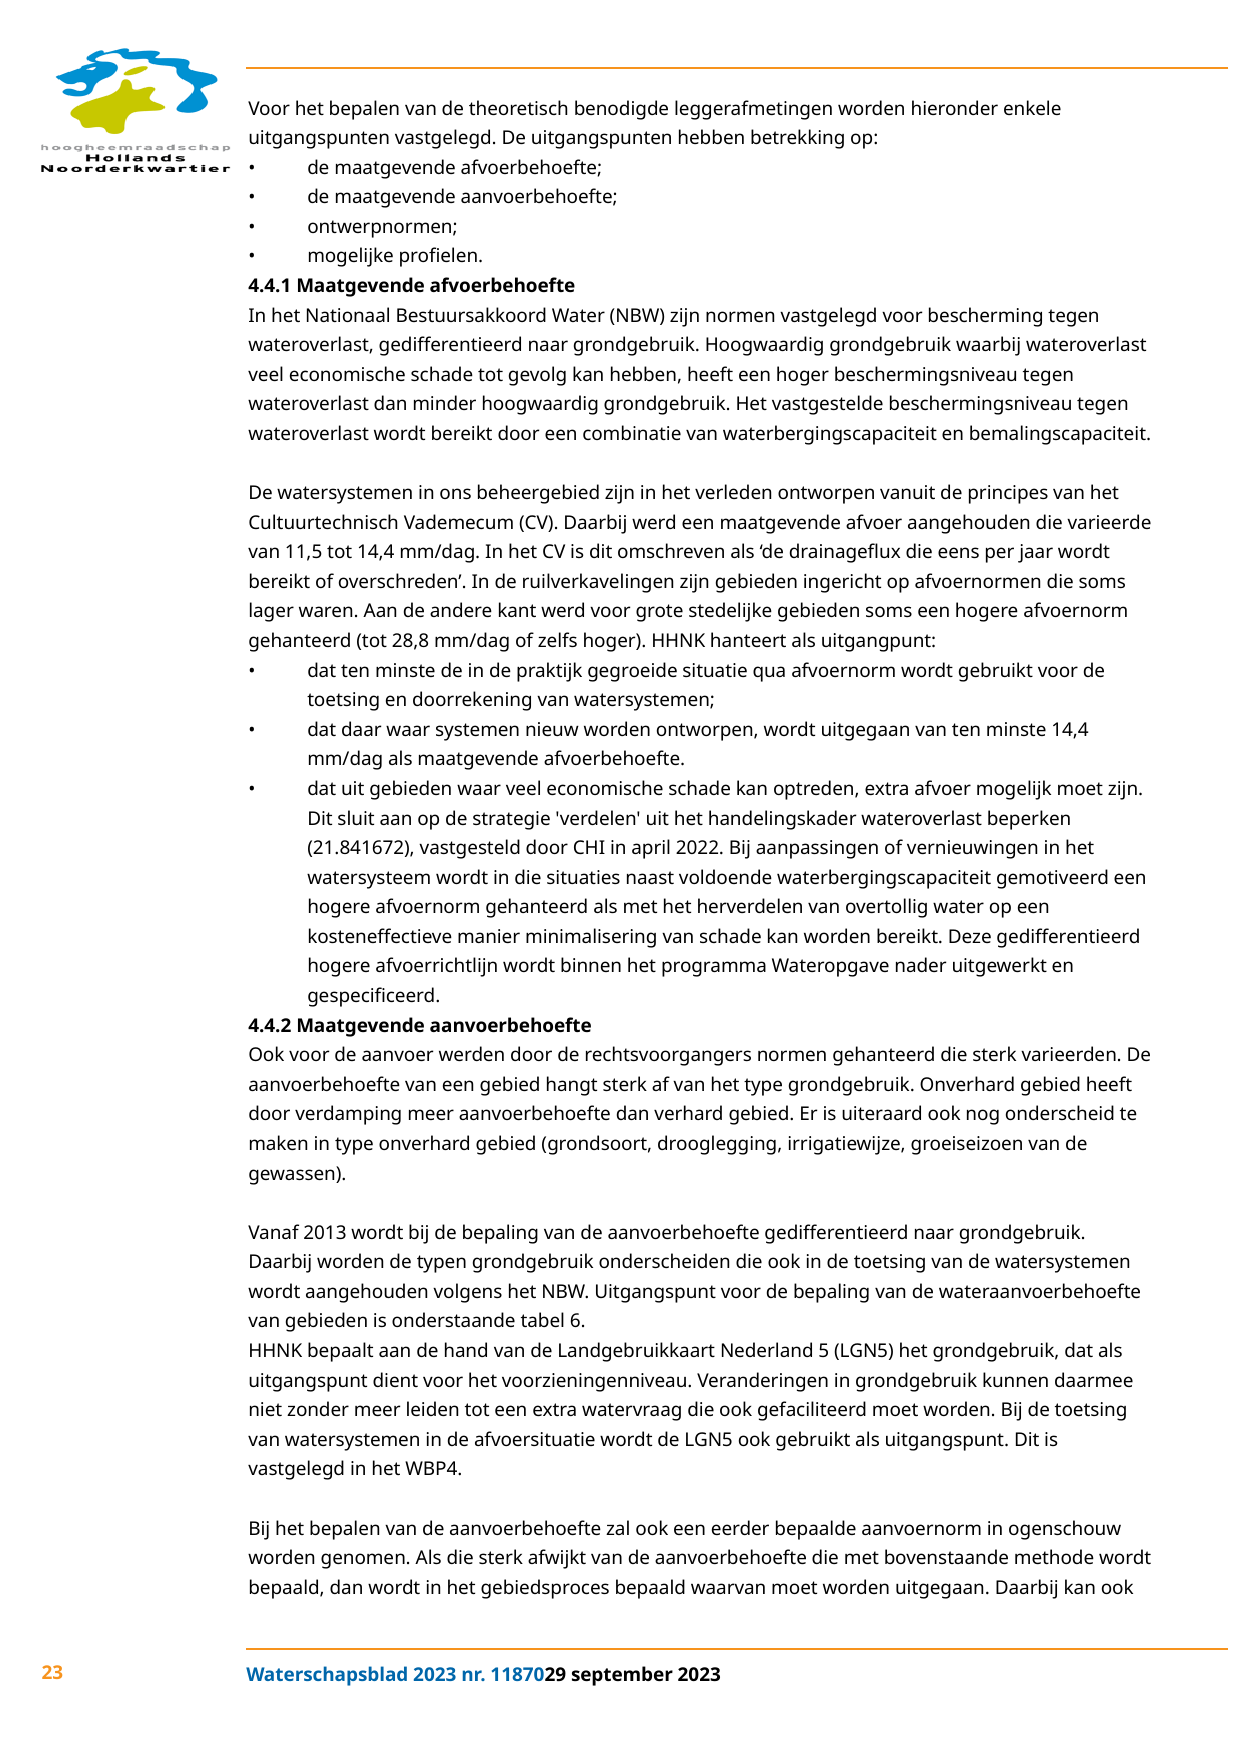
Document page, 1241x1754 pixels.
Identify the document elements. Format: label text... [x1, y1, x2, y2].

list ontwerpnormen; [248, 213, 1152, 239]
text De watersystemen in ons beheergebied zijn in het verleden ontworpen vanuit de principes van het Cultuurtechnisch Vademecum (CV). Daarbij werd een maatgevende afvoer aangehouden die varieerde van 11,5 tot 14,4 mm/dag. In het CV is dit omschreven als ‘de drainageflux die eens per jaar wordt bereikt of overschreden’. In de ruilverkavelingen zijn gebieden ingericht op afvoernormen die soms lager waren. Aan de andere kant werd voor grote stedelijke gebieden soms een hogere afvoernorm gehanteerd (tot 28,8 mm/dag of zelfs hoger). HHNK hanteert als uitgangpunt: [248, 479, 1152, 653]
list de maatgevende aanvoerbehoefte; [248, 183, 1152, 209]
text 4.4.2 Maatgevende aanvoerbehoefte [248, 1012, 1152, 1038]
text Ook voor de aanvoer werden door de rechtsvoorgangers normen gehanteerd die sterk varieerden. De aanvoerbehoefte van een gebied hangt sterk af van het type grondgebruik. Onverhard gebied heeft door verdamping meer aanvoerbehoefte dan verhard gebied. Er is uiteraard ook nog onderscheid te maken in type onverhard gebied (grondsoort, drooglegging, irrigatiewijze, groeiseizoen van de gewassen). [248, 1041, 1152, 1186]
list mogelijke profielen. [248, 243, 1152, 268]
text Vanaf 2013 wordt bij de bepaling van de aanvoerbehoefte gedifferentieerd naar grondgebruik. Daarbij worden de typen grondgebruik onderscheiden die ook in de toetsing van de watersystemen wordt aangehouden volgens het NBW. Uitgangspunt voor de bepaling van de wateraanvoerbehoefte van gebieden is onderstaande tabel 6. [248, 1219, 1152, 1333]
list dat daar waar systemen nieuw worden ontworpen, wordt uitgegaan van ten minste 14,4 mm/dag als maatgevende afvoerbehoefte. [248, 716, 1152, 771]
list dat uit gebieden waar veel economische schade kan optreden, extra afvoer mogelijk moet zijn. Dit sluit aan op de strategie 'verdelen' uit het handelingskader wateroverlast beperken (21.841672), vastgesteld door CHI in april 2022. Bij aanpassingen of vernieuwingen in het watersysteem wordt in die situaties naast voldoende waterbergingscapaciteit gemotiveerd een hogere afvoernorm gehanteerd als met het herverdelen van overtollig water op een kosteneffectieve manier minimalisering van schade kan worden bereikt. Deze gedifferentieerd hogere afvoerrichtlijn wordt binnen het programma Wateropgave nader uitgewerkt en gespecificeerd. [248, 775, 1152, 1008]
text Bij het bepalen van de aanvoerbehoefte zal ook een eerder bepaalde aanvoernorm in ogenschouw worden genomen. Als die sterk afwijkt van de aanvoerbehoefte die met bovenstaande methode wordt bepaald, dan wordt in het gebiedsproces bepaald waarvan moet worden uitgegaan. Daarbij kan ook [248, 1515, 1152, 1600]
list dat ten minste de in de praktijk gegroeide situatie qua afvoernorm wordt gebruikt voor de toetsing en doorrekening van watersystemen; [248, 657, 1152, 712]
picture [41, 47, 231, 172]
text HHNK bepaalt aan de hand van de Landgebruikkaart Nederland 5 (LGN5) het grondgebruik, dat als uitgangspunt dient voor het voorzieningenniveau. Veranderingen in grondgebruik kunnen daarmee niet zonder meer leiden tot een extra watervraag die ook gefaciliteerd moet worden. Bij de toetsing van watersystemen in de afvoersituatie wordt de LGN5 ook gebruikt als uitgangspunt. Dit is vastgelegd in het WBP4. [248, 1337, 1152, 1481]
text Voor het bepalen van de theoretisch benodigde leggerafmetingen worden hieronder enkele uitgangspunten vastgelegd. De uitgangspunten hebben betrekking op: [248, 95, 1152, 150]
text 4.4.1 Maatgevende afvoerbehoefte [248, 272, 1152, 298]
text In het Nationaal Bestuursakkoord Water (NBW) zijn normen vastgelegd voor bescherming tegen wateroverlast, gedifferentieerd naar grondgebruik. Hoogwaardig grondgebruik waarbij wateroverlast veel economische schade tot gevolg kan hebben, heeft een hoger beschermingsniveau tegen wateroverlast dan minder hoogwaardig grondgebruik. Het vastgestelde beschermingsniveau tegen wateroverlast wordt bereikt door een combinatie van waterbergingscapaciteit en bemalingscapaciteit. [248, 302, 1152, 446]
list de maatgevende afvoerbehoefte; [248, 154, 1152, 180]
